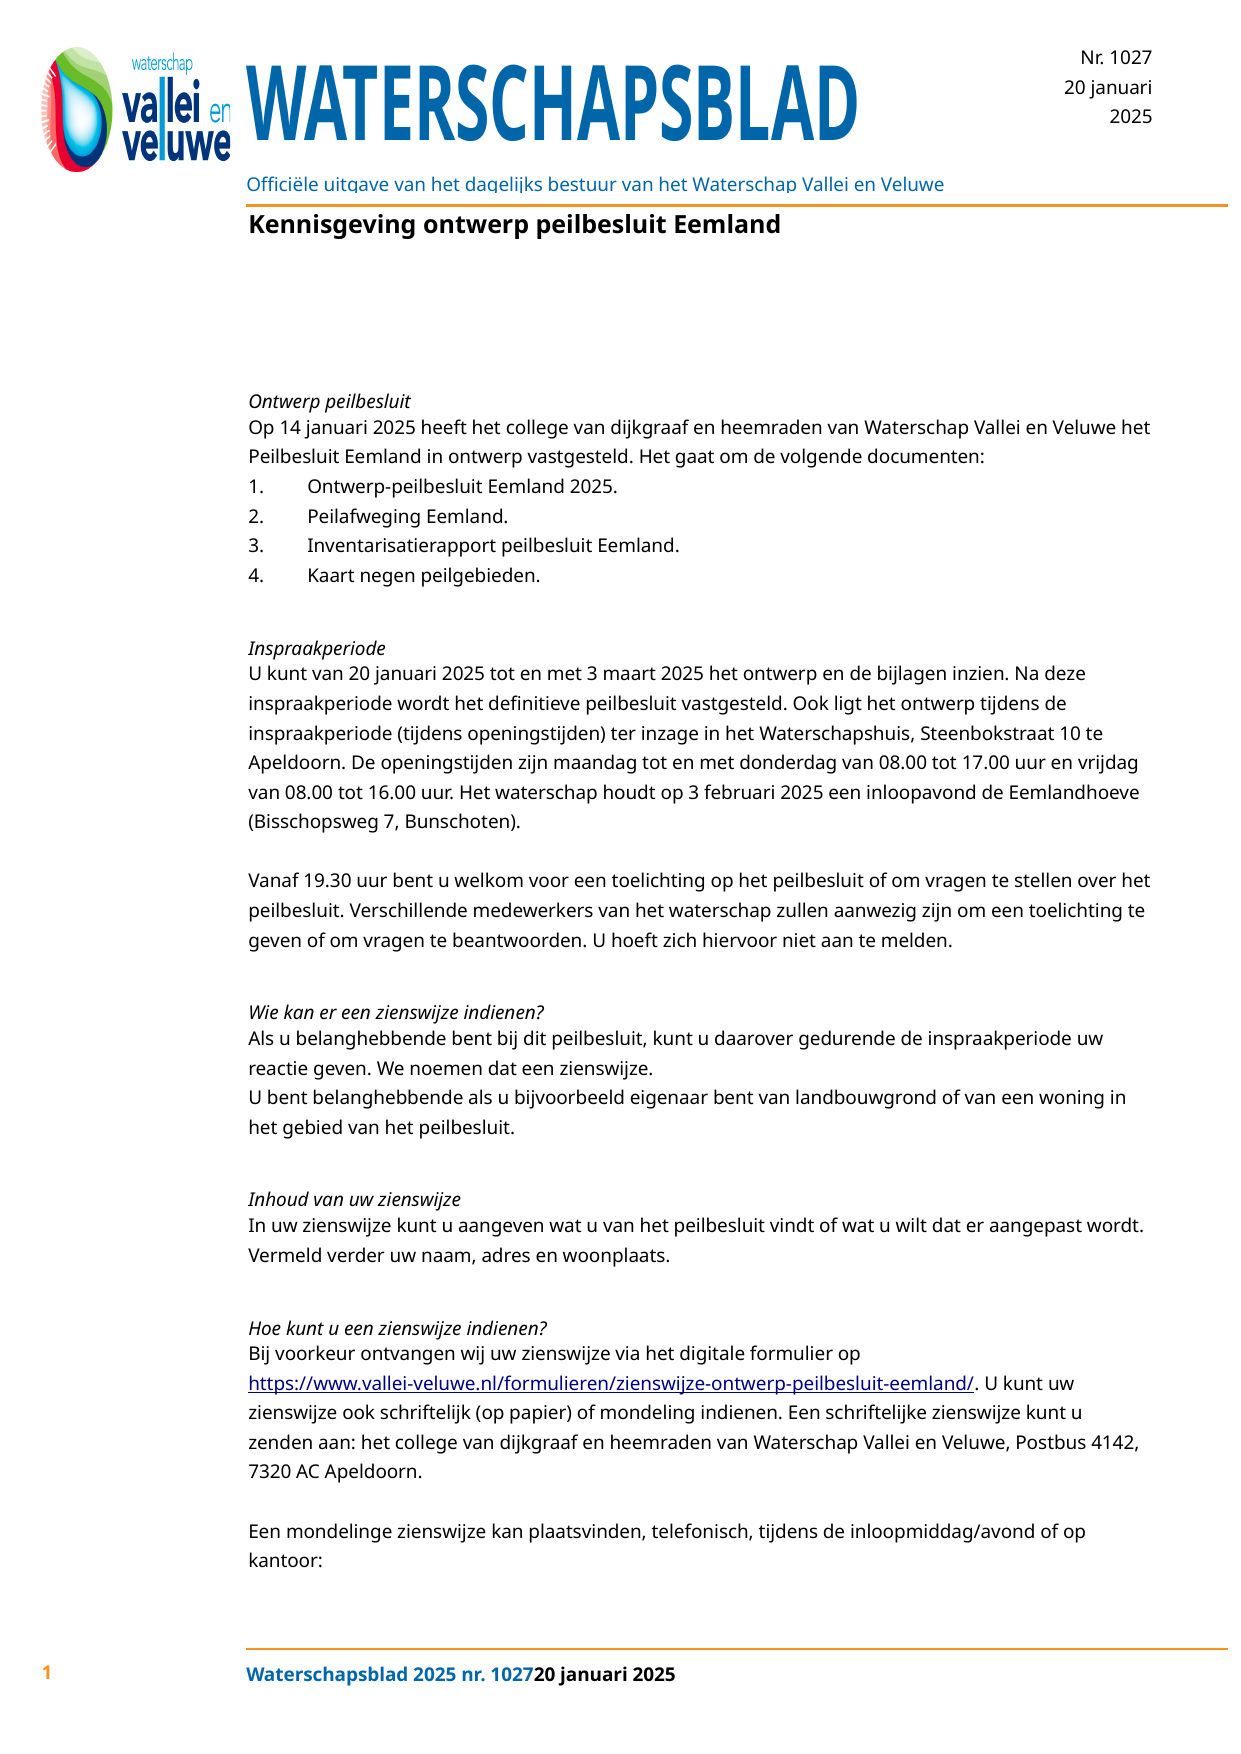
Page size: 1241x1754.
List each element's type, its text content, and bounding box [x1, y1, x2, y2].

list Inventarisatierapport peilbesluit Eemland. [248, 532, 1152, 558]
text Ontwerp peilbesluit [248, 388, 1152, 414]
text Kennisgeving ontwerp peilbesluit Eemland [248, 207, 1152, 241]
list Ontwerp-peilbesluit Eemland 2025. [248, 473, 1152, 499]
text Een mondelinge zienswijze kan plaatsvinden, telefonisch, tijdens de inloopmiddag/avond of op kantoor: [248, 1518, 1152, 1573]
list Peilafweging Eemland. [248, 503, 1152, 529]
picture [41, 47, 231, 172]
list Kaart negen peilgebieden. [248, 562, 1152, 588]
text Inhoud van uw zienswijze [248, 1187, 1152, 1212]
text Wie kan er een zienswijze indienen? [248, 999, 1152, 1025]
text Inspraakperiode [248, 635, 1152, 661]
text Bij voorkeur ontvangen wij uw zienswijze via het digitale formulier op https://www.vallei-veluwe.nl/formulieren/zienswijze-ontwerp-peilbesluit-eemland/. U kunt uw zienswijze ook schriftelijk (op papier) of mondeling indienen. Een schriftelijke zienswijze kunt u zenden aan: het college van dijkgraaf en heemraden van Waterschap Vallei en Veluwe, Postbus 4142, 7320 AC Apeldoorn. [248, 1340, 1152, 1484]
text In uw zienswijze kunt u aangeven wat u van het peilbesluit vindt of wat u wilt dat er aangepast wordt. Vermeld verder uw naam, adres en woonplaats. [248, 1212, 1152, 1268]
text Als u belanghebbende bent bij dit peilbesluit, kunt u daarover gedurende de inspraakperiode uw reactie geven. We noemen dat een zienswijze. [248, 1025, 1152, 1081]
text U kunt van 20 januari 2025 tot en met 3 maart 2025 het ontwerp en de bijlagen inzien. Na deze inspraakperiode wordt het definitieve peilbesluit vastgesteld. Ook ligt het ontwerp tijdens de inspraakperiode (tijdens openingstijden) ter inzage in het Waterschapshuis, Steenbokstraat 10 te Apeldoorn. De openingstijden zijn maandag tot en met donderdag van 08.00 tot 17.00 uur en vrijdag van 08.00 tot 16.00 uur. Het waterschap houdt op 3 februari 2025 een inloopavond de Eemlandhoeve (Bisschopsweg 7, Bunschoten). [248, 661, 1152, 834]
text U bent belanghebbende als u bijvoorbeeld eigenaar bent van landbouwgrond of van een woning in het gebied van het peilbesluit. [248, 1084, 1152, 1140]
text Op 14 januari 2025 heeft het college van dijkgraaf en heemraden van Waterschap Vallei en Veluwe het Peilbesluit Eemland in ontwerp vastgesteld. Het gaat om de volgende documenten: [248, 414, 1152, 469]
text Hoe kunt u een zienswijze indienen? [248, 1315, 1152, 1340]
text Vanaf 19.30 uur bent u welkom voor een toelichting op het peilbesluit of om vragen te stellen over het peilbesluit. Verschillende medewerkers van het waterschap zullen aanwezig zijn om een toelichting te geven of om vragen te beantwoorden. U hoeft zich hiervoor niet aan te melden. [248, 868, 1152, 952]
